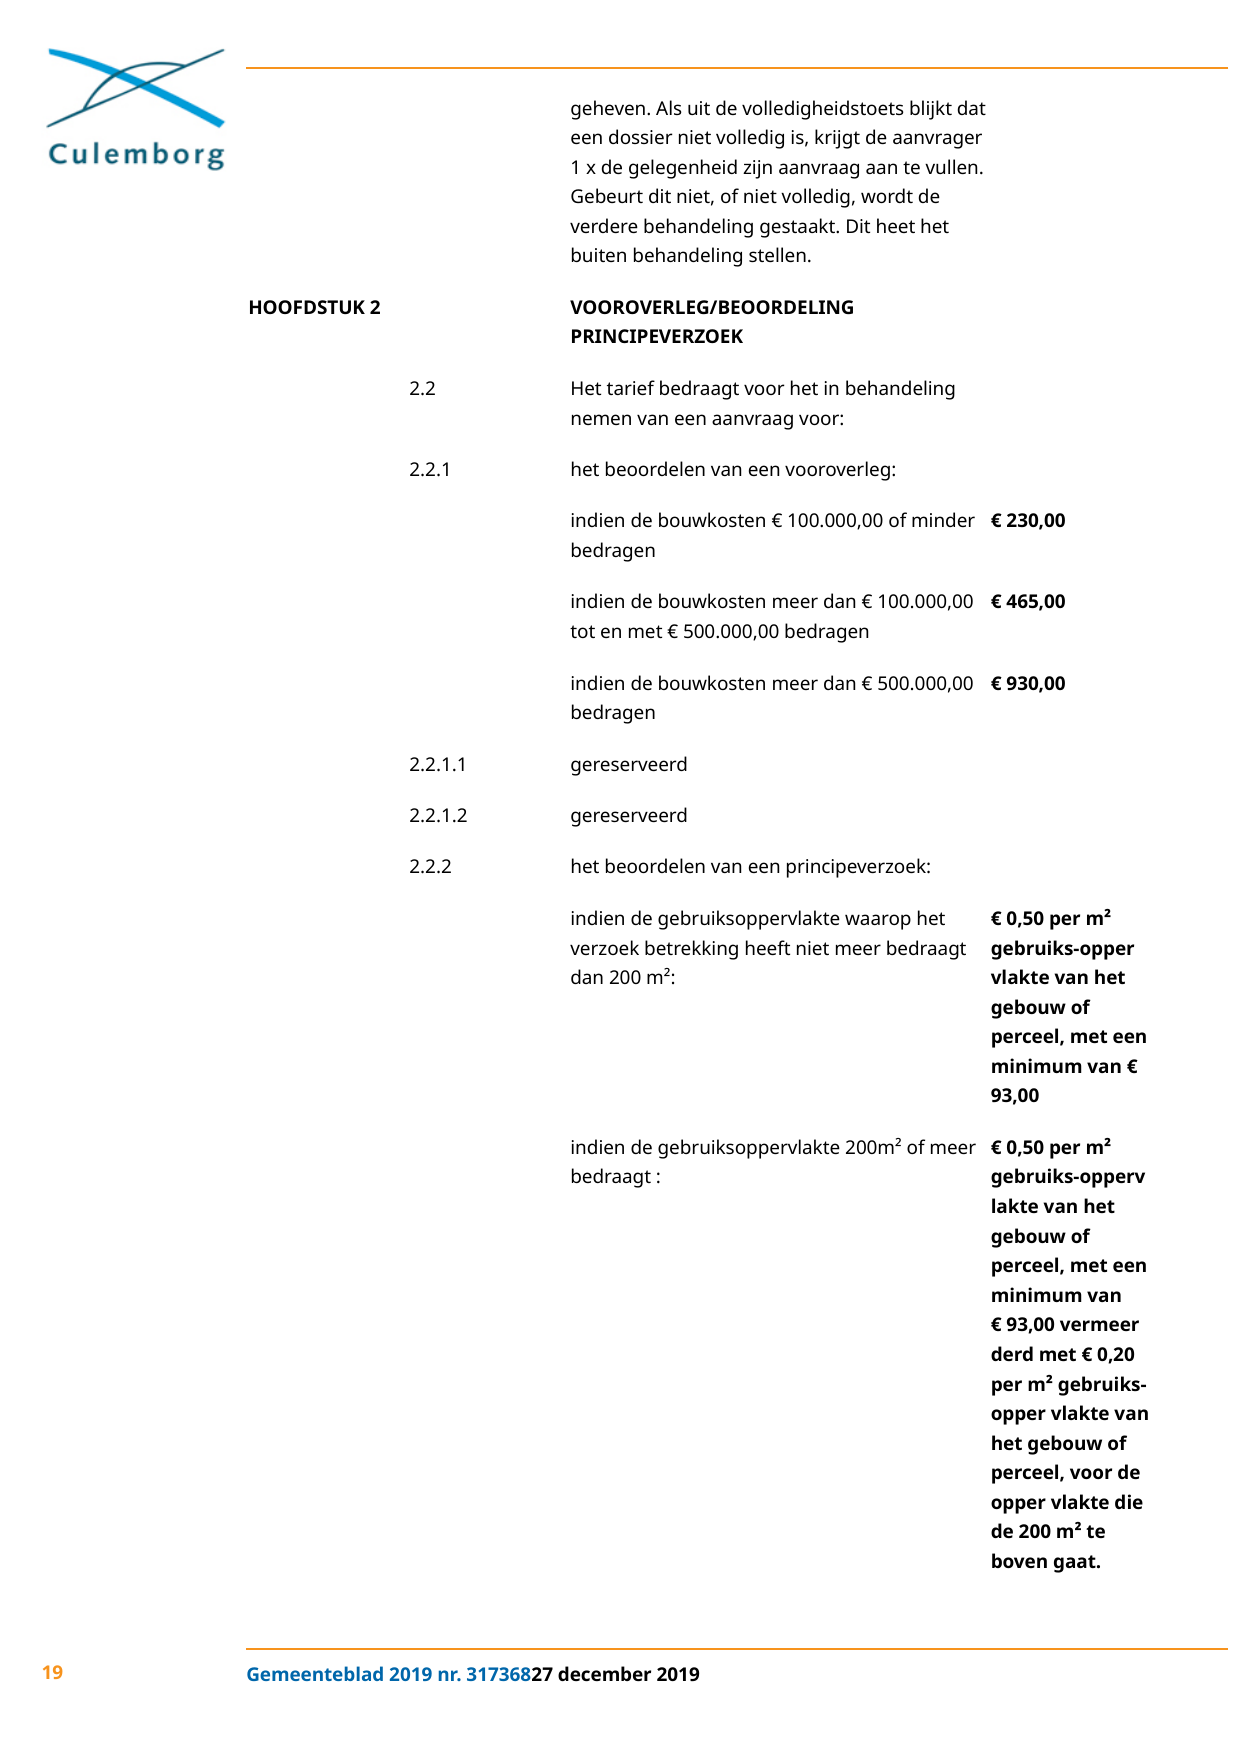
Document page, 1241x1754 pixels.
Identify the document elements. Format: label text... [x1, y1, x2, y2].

table_cell 2.2.1 [409, 456, 570, 482]
table_cell € 230,00 [991, 508, 1152, 563]
table_cell [409, 644, 570, 670]
table_cell [409, 431, 570, 456]
table_cell [248, 431, 409, 456]
table_cell [409, 508, 570, 563]
table_cell [991, 644, 1152, 670]
table_cell [991, 828, 1152, 854]
table_cell [248, 350, 409, 375]
table_cell [248, 95, 409, 268]
table_cell [570, 563, 991, 589]
table_cell [991, 294, 1152, 349]
table_cell € 930,00 [991, 670, 1152, 725]
table_cell [991, 777, 1152, 802]
table_cell het beoordelen van een principeverzoek: [570, 854, 991, 879]
table_cell [248, 456, 409, 482]
table_cell [570, 880, 991, 905]
table_cell [991, 1109, 1152, 1134]
table_cell [570, 1109, 991, 1134]
table_cell [409, 905, 570, 1108]
table_cell [991, 431, 1152, 456]
table_cell [248, 644, 409, 670]
table_cell [248, 269, 409, 294]
table_cell [570, 725, 991, 751]
table_cell [570, 828, 991, 854]
table_cell [248, 1109, 409, 1134]
table_cell 2.2 [409, 375, 570, 431]
table_cell indien de bouwkosten meer dan € 500.000,00 bedragen [570, 670, 991, 725]
table_cell [409, 1109, 570, 1134]
table_cell indien de bouwkosten meer dan € 100.000,00 tot en met € 500.000,00 bedragen [570, 589, 991, 644]
table_cell [248, 725, 409, 751]
table_cell [248, 375, 409, 431]
table_cell [570, 350, 991, 375]
table_cell [248, 1574, 409, 1600]
table_cell 2.2.2 [409, 854, 570, 879]
table_cell [409, 482, 570, 508]
table_cell [248, 589, 409, 644]
table_cell [991, 880, 1152, 905]
table_cell [991, 751, 1152, 777]
table_cell [248, 482, 409, 508]
table_cell [991, 854, 1152, 879]
table_cell [991, 1574, 1152, 1600]
table_cell [409, 294, 570, 349]
table_cell het beoordelen van een vooroverleg: [570, 456, 991, 482]
table_cell [248, 508, 409, 563]
table_cell HOOFDSTUK 2 [248, 294, 409, 349]
table_cell [991, 375, 1152, 431]
table_cell [570, 431, 991, 456]
table_cell [409, 1574, 570, 1600]
table_cell [409, 670, 570, 725]
table_cell [570, 777, 991, 802]
table_cell [248, 880, 409, 905]
table_cell [248, 670, 409, 725]
table_cell [409, 269, 570, 294]
table_cell geheven. Als uit de volledigheidstoets blijkt dat een dossier niet volledig is, krijgt de aanvrager 1 x de gelegenheid zijn aanvraag aan te vullen. Gebeurt dit niet, of niet volledig, wordt de verdere behandeling gestaakt. Dit heet het buiten behandeling stellen. [570, 95, 991, 268]
table_cell [409, 1134, 570, 1574]
table_cell indien de gebruiksoppervlakte 200m² of meer bedraagt : [570, 1134, 991, 1574]
table_cell [570, 644, 991, 670]
table_cell € 465,00 [991, 589, 1152, 644]
table_cell [570, 482, 991, 508]
table_cell indien de gebruiksoppervlakte waarop het verzoek betrekking heeft niet meer bedraagt dan 200 m²: [570, 905, 991, 1108]
table_cell 2.2.1.2 [409, 802, 570, 828]
table_cell indien de bouwkosten € 100.000,00 of minder bedragen [570, 508, 991, 563]
table_cell [570, 269, 991, 294]
table_cell [991, 482, 1152, 508]
table_cell [409, 828, 570, 854]
table_cell [248, 777, 409, 802]
table_cell [409, 589, 570, 644]
table_cell [409, 350, 570, 375]
table_cell € 0,50 per m² gebruiks-opperv lakte van het gebouw of perceel, met een minimum van € 93,00 vermeer derd met € 0,20 per m² gebruiks-opper vlakte van het gebouw of perceel, voor de opper vlakte die de 200 m² te boven gaat. [991, 1134, 1152, 1574]
table_cell [248, 751, 409, 777]
table_cell [991, 725, 1152, 751]
table_cell [991, 95, 1152, 268]
table_cell [248, 828, 409, 854]
table_cell [409, 95, 570, 268]
table_cell [409, 880, 570, 905]
table_cell [991, 350, 1152, 375]
table_cell gereserveerd [570, 751, 991, 777]
table_cell 2.2.1.1 [409, 751, 570, 777]
table_cell [570, 1574, 991, 1600]
table_cell gereserveerd [570, 802, 991, 828]
table_cell VOOROVERLEG/BEOORDELING PRINCIPEVERZOEK [570, 294, 991, 349]
table_cell [991, 802, 1152, 828]
picture [41, 47, 231, 172]
table_cell € 0,50 per m² gebruiks-opper vlakte van het gebouw of perceel, met een minimum van € 93,00 [991, 905, 1152, 1108]
table_cell [409, 777, 570, 802]
table_cell [248, 854, 409, 879]
table_cell [991, 269, 1152, 294]
table_cell [248, 905, 409, 1108]
table_cell [409, 725, 570, 751]
table_cell [248, 1134, 409, 1574]
table_cell [248, 802, 409, 828]
table_cell Het tarief bedraagt voor het in behandeling nemen van een aanvraag voor: [570, 375, 991, 431]
table_cell [991, 563, 1152, 589]
table_cell [248, 563, 409, 589]
table_cell [409, 563, 570, 589]
table_cell [991, 456, 1152, 482]
